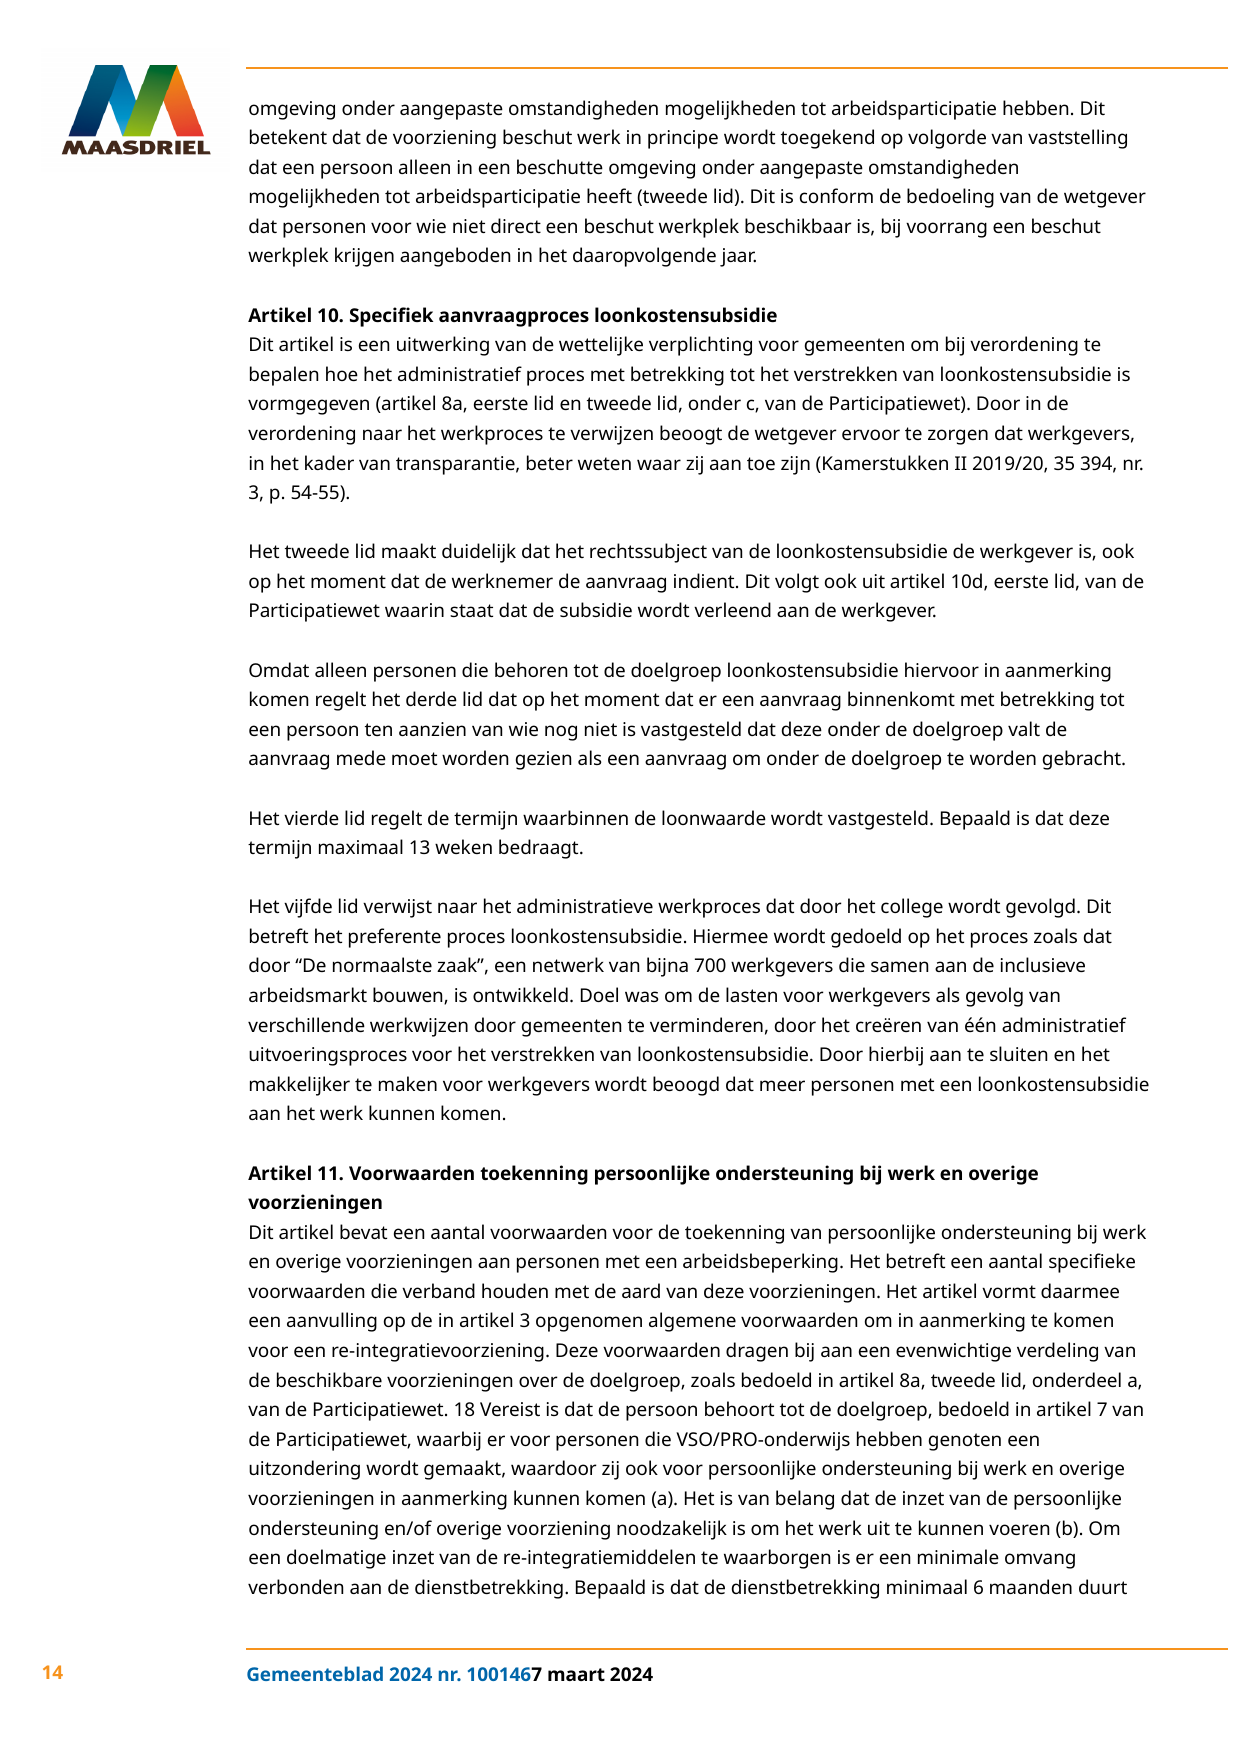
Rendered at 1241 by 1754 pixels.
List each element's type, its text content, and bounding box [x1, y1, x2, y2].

text Het vierde lid regelt de termijn waarbinnen de loonwaarde wordt vastgesteld. Bepaald is dat deze termijn maximaal 13 weken bedraagt. [248, 805, 1152, 860]
text Artikel 10. Specifiek aanvraagproces loonkostensubsidie [248, 302, 1152, 328]
text Dit artikel is een uitwerking van de wettelijke verplichting voor gemeenten om bij verordening te bepalen hoe het administratief proces met betrekking tot het verstrekken van loonkostensubsidie is vormgegeven (artikel 8a, eerste lid en tweede lid, onder c, van de Participatiewet). Door in de verordening naar het werkproces te verwijzen beoogt de wetgever ervoor te zorgen dat werkgevers, in het kader van transparantie, beter weten waar zij aan toe zijn (Kamerstukken II 2019/20, 35 394, nr. 3, p. 54-55). [248, 331, 1152, 505]
picture [41, 47, 231, 172]
text Omdat alleen personen die behoren tot de doelgroep loonkostensubsidie hiervoor in aanmerking komen regelt het derde lid dat op het moment dat er een aanvraag binnenkomt met betrekking tot een persoon ten aanzien van wie nog niet is vastgesteld dat deze onder de doelgroep valt de aanvraag mede moet worden gezien als een aanvraag om onder de doelgroep te worden gebracht. [248, 657, 1152, 771]
text Artikel 11. Voorwaarden toekenning persoonlijke ondersteuning bij werk en overige voorzieningen [248, 1160, 1152, 1215]
text Dit artikel bevat een aantal voorwaarden voor de toekenning van persoonlijke ondersteuning bij werk en overige voorzieningen aan personen met een arbeidsbeperking. Het betreft een aantal specifieke voorwaarden die verband houden met de aard van deze voorzieningen. Het artikel vormt daarmee een aanvulling op de in artikel 3 opgenomen algemene voorwaarden om in aanmerking te komen voor een re-integratievoorziening. Deze voorwaarden dragen bij aan een evenwichtige verdeling van de beschikbare voorzieningen over de doelgroep, zoals bedoeld in artikel 8a, tweede lid, onderdeel a, van de Participatiewet. 18 Vereist is dat de persoon behoort tot de doelgroep, bedoeld in artikel 7 van de Participatiewet, waarbij er voor personen die VSO/PRO-onderwijs hebben genoten een uitzondering wordt gemaakt, waardoor zij ook voor persoonlijke ondersteuning bij werk en overige voorzieningen in aanmerking kunnen komen (a). Het is van belang dat de inzet van de persoonlijke ondersteuning en/of overige voorziening noodzakelijk is om het werk uit te kunnen voeren (b). Om een doelmatige inzet van de re-integratiemiddelen te waarborgen is er een minimale omvang verbonden aan de dienstbetrekking. Bepaald is dat de dienstbetrekking minimaal 6 maanden duurt [248, 1219, 1152, 1600]
text omgeving onder aangepaste omstandigheden mogelijkheden tot arbeidsparticipatie hebben. Dit betekent dat de voorziening beschut werk in principe wordt toegekend op volgorde van vaststelling dat een persoon alleen in een beschutte omgeving onder aangepaste omstandigheden mogelijkheden tot arbeidsparticipatie heeft (tweede lid). Dit is conform de bedoeling van de wetgever dat personen voor wie niet direct een beschut werkplek beschikbaar is, bij voorrang een beschut werkplek krijgen aangeboden in het daaropvolgende jaar. [248, 95, 1152, 268]
text Het vijfde lid verwijst naar het administratieve werkproces dat door het college wordt gevolgd. Dit betreft het preferente proces loonkostensubsidie. Hiermee wordt gedoeld op het proces zoals dat door “De normaalste zaak”, een netwerk van bijna 700 werkgevers die samen aan de inclusieve arbeidsmarkt bouwen, is ontwikkeld. Doel was om de lasten voor werkgevers als gevolg van verschillende werkwijzen door gemeenten te verminderen, door het creëren van één administratief uitvoeringsproces voor het verstrekken van loonkostensubsidie. Door hierbij aan te sluiten en het makkelijker te maken voor werkgevers wordt beoogd dat meer personen met een loonkostensubsidie aan het werk kunnen komen. [248, 893, 1152, 1126]
text Het tweede lid maakt duidelijk dat het rechtssubject van de loonkostensubsidie de werkgever is, ook op het moment dat de werknemer de aanvraag indient. Dit volgt ook uit artikel 10d, eerste lid, van de Participatiewet waarin staat dat de subsidie wordt verleend aan de werkgever. [248, 538, 1152, 623]
